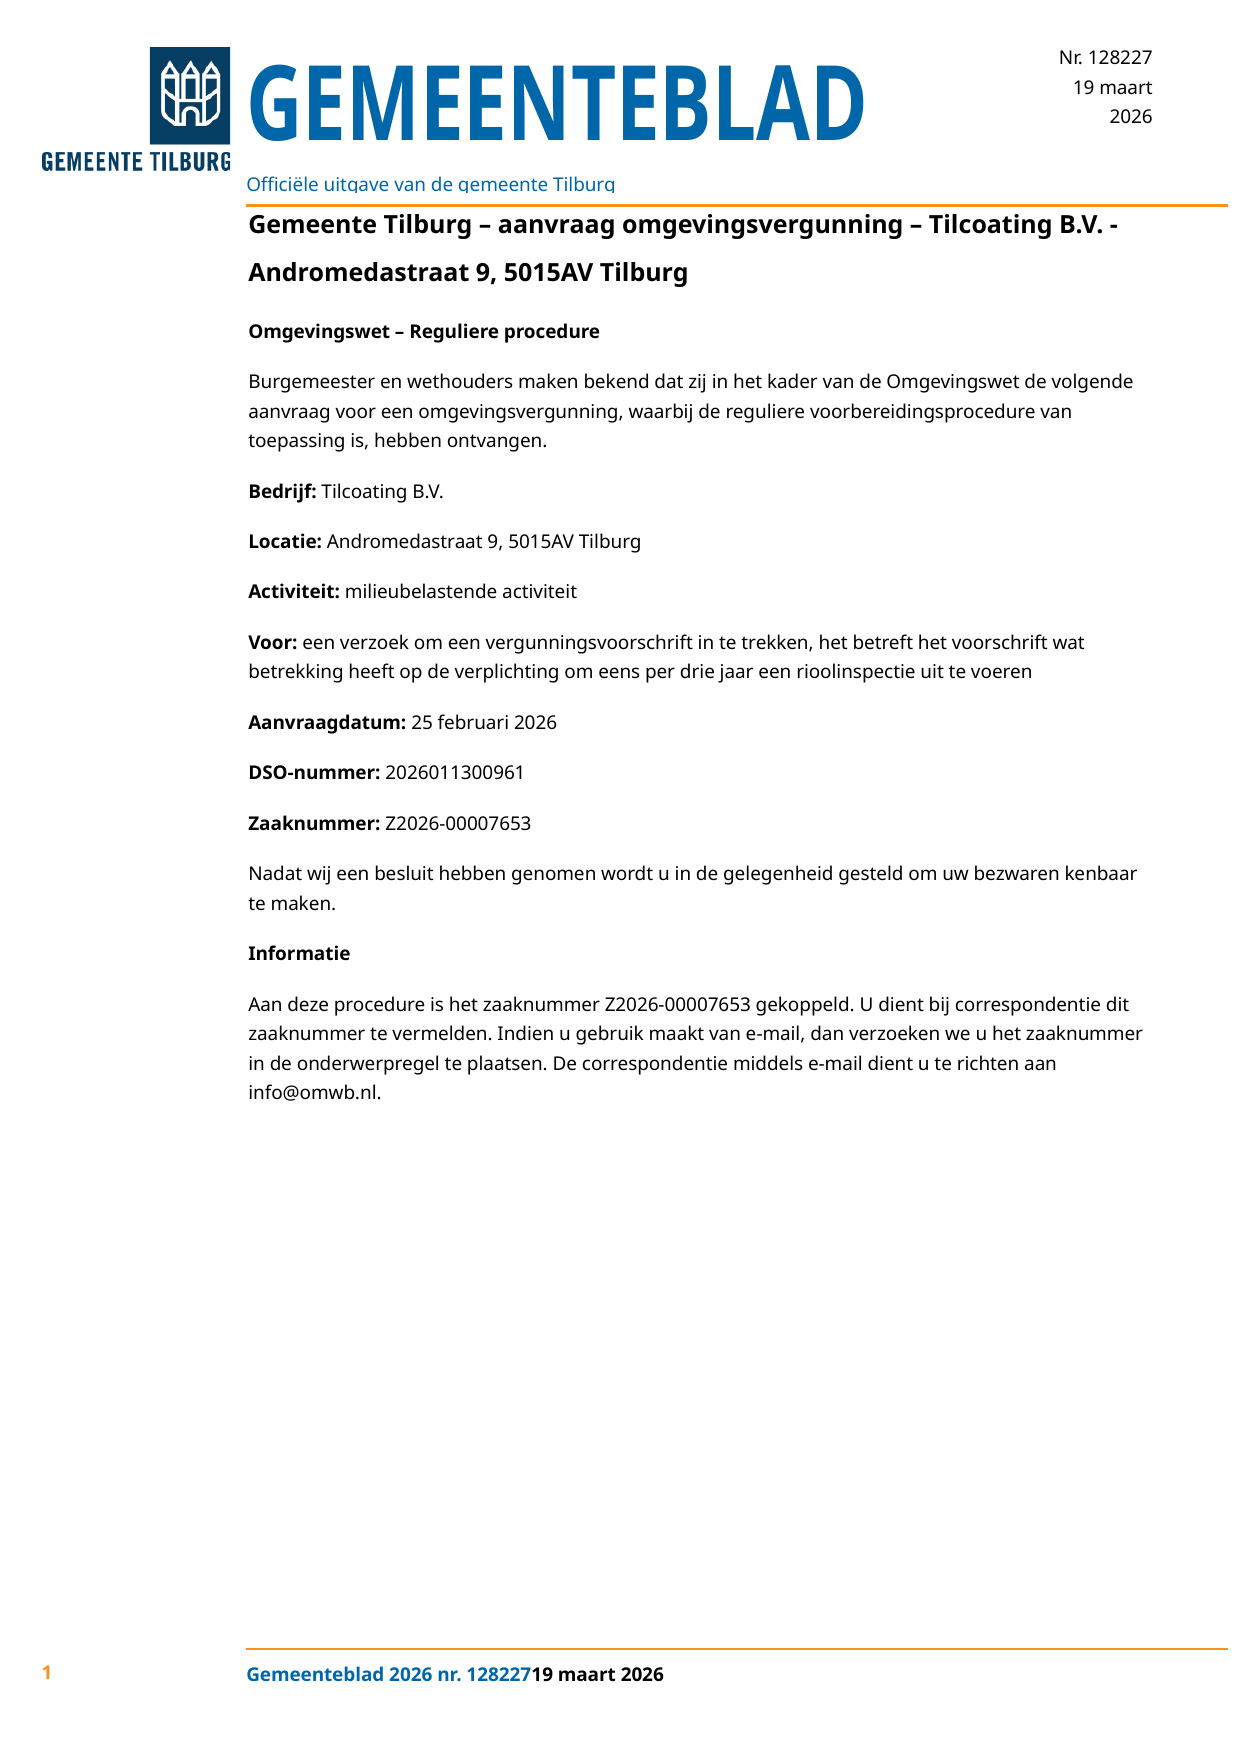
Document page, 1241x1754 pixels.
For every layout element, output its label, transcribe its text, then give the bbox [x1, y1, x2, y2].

text Aanvraagdatum: 25 februari 2026 [248, 709, 1152, 735]
text Activiteit: milieubelastende activiteit [248, 579, 1152, 604]
text Nadat wij een besluit hebben genomen wordt u in de gelegenheid gesteld om uw bezwaren kenbaar te maken. [248, 860, 1152, 916]
text Gemeente Tilburg – aanvraag omgevingsvergunning – Tilcoating B.V. - Andromedastraat 9, 5015AV Tilburg [248, 207, 1152, 288]
picture [41, 47, 231, 172]
text Locatie: Andromedastraat 9, 5015AV Tilburg [248, 528, 1152, 554]
text Voor: een verzoek om een vergunningsvoorschrift in te trekken, het betreft het voorschrift wat betrekking heeft op de verplichting om eens per drie jaar een rioolinspectie uit te voeren [248, 629, 1152, 684]
text Omgevingswet – Reguliere procedure [248, 318, 1152, 344]
text Aan deze procedure is het zaaknummer Z2026-00007653 gekoppeld. U dient bij correspondentie dit zaaknummer te vermelden. Indien u gebruik maakt van e-mail, dan verzoeken we u het zaaknummer in de onderwerpregel te plaatsen. De correspondentie middels e-mail dient u te richten aan info@omwb.nl. [248, 991, 1152, 1105]
text Bedrijf: Tilcoating B.V. [248, 478, 1152, 504]
text Informatie [248, 940, 1152, 966]
text DSO-nummer: 2026011300961 [248, 759, 1152, 785]
text Burgemeester en wethouders maken bekend dat zij in het kader van de Omgevingswet de volgende aanvraag voor een omgevingsvergunning, waarbij de reguliere voorbereidingsprocedure van toepassing is, hebben ontvangen. [248, 368, 1152, 453]
text Zaaknummer: Z2026-00007653 [248, 810, 1152, 836]
